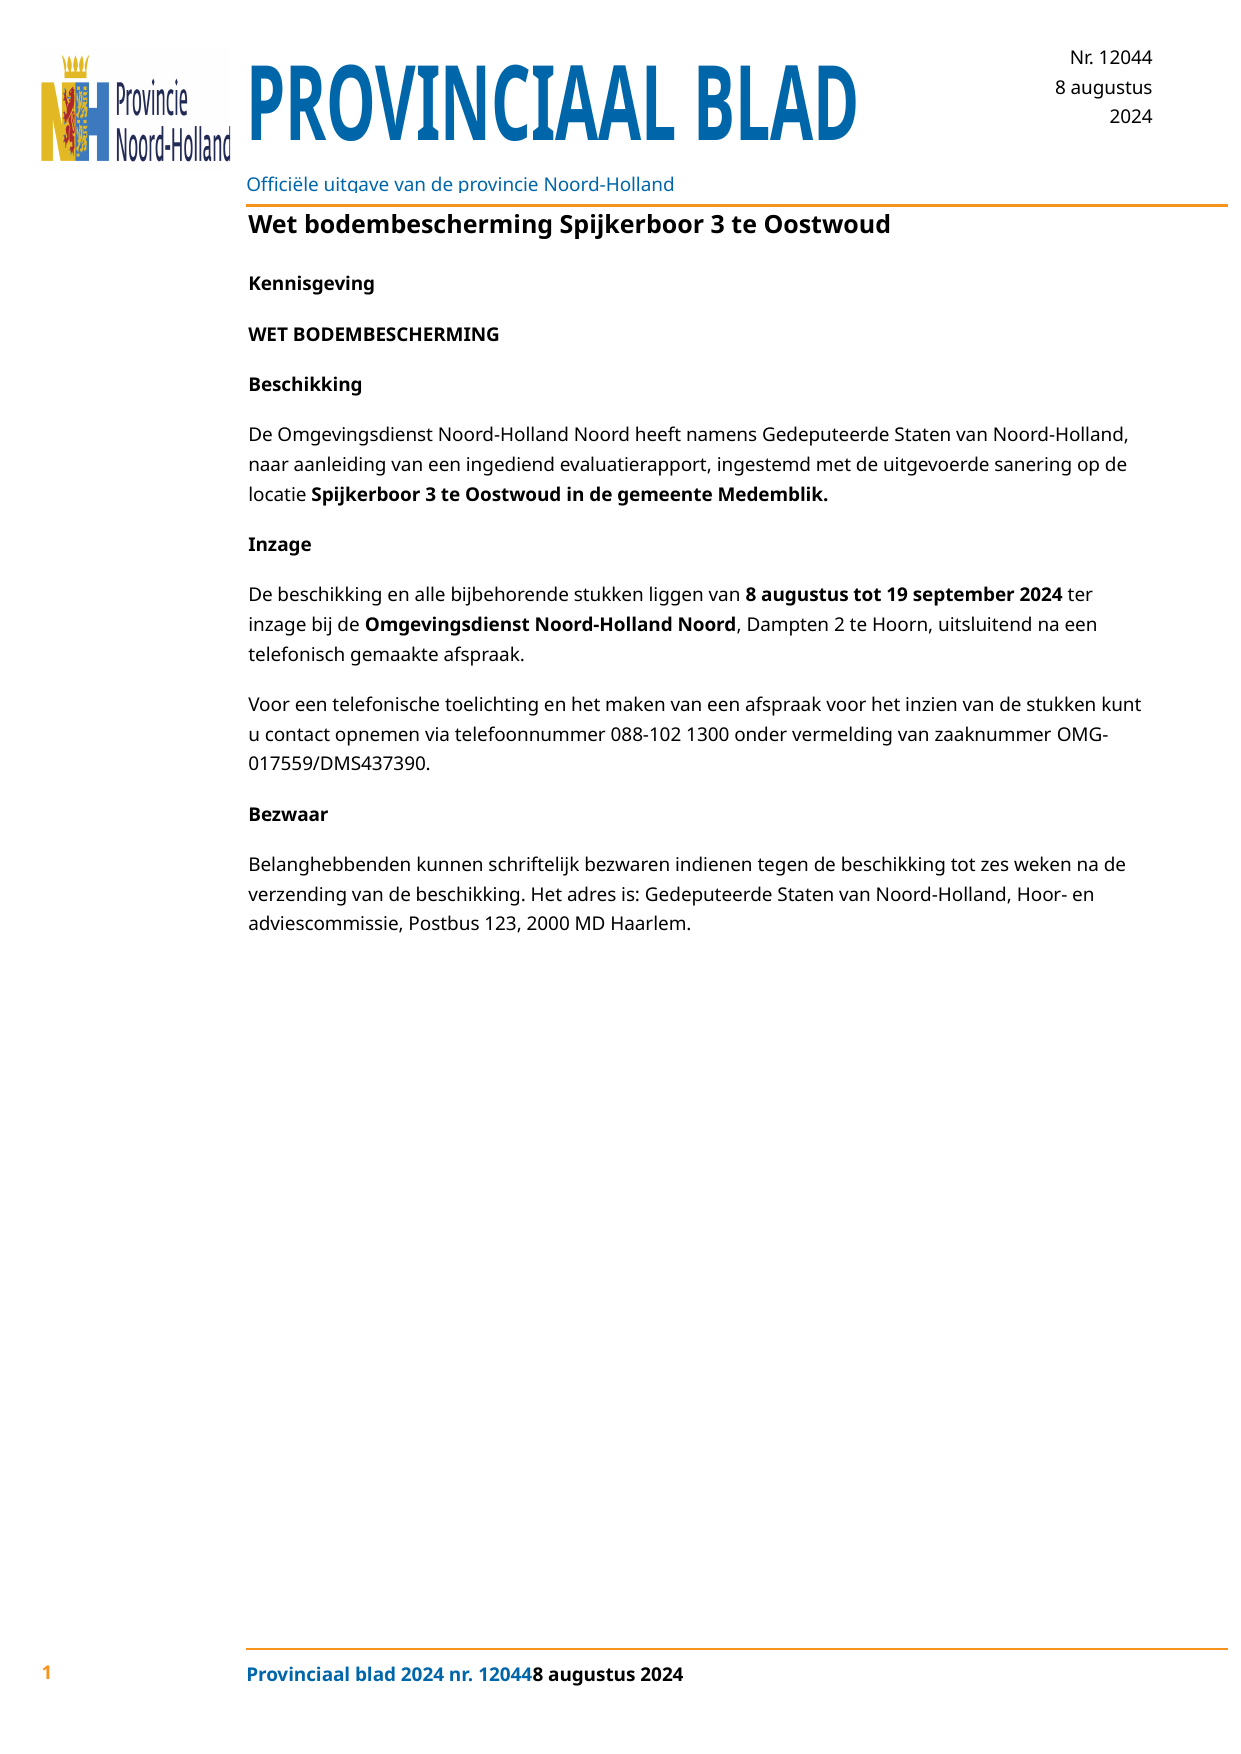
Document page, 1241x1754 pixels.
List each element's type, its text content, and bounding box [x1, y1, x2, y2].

text Voor een telefonische toelichting en het maken van een afspraak voor het inzien van de stukken kunt u contact opnemen via telefoonnummer 088-102 1300 onder vermelding van zaaknummer OMG-017559/DMS437390. [248, 691, 1152, 776]
text Beschikking [248, 371, 1152, 397]
text Inzage [248, 531, 1152, 557]
text Belanghebbenden kunnen schriftelijk bezwaren indienen tegen de beschikking tot zes weken na de verzending van de beschikking. Het adres is: Gedeputeerde Staten van Noord-Holland, Hoor- en adviescommissie, Postbus 123, 2000 MD Haarlem. [248, 851, 1152, 936]
text De beschikking en alle bijbehorende stukken liggen van 8 augustus tot 19 september 2024 ter inzage bij de Omgevingsdienst Noord-Holland Noord, Dampten 2 te Hoorn, uitsluitend na een telefonisch gemaakte afspraak. [248, 582, 1152, 666]
text Bezwaar [248, 801, 1152, 826]
picture [41, 47, 231, 172]
text Kennisgeving [248, 270, 1152, 296]
text De Omgevingsdienst Noord-Holland Noord heeft namens Gedeputeerde Staten van Noord-Holland, naar aanleiding van een ingediend evaluatierapport, ingestemd met de uitgevoerde sanering op de locatie Spijkerboor 3 te Oostwoud in de gemeente Medemblik. [248, 422, 1152, 506]
text WET BODEMBESCHERMING [248, 321, 1152, 346]
text Wet bodembescherming Spijkerboor 3 te Oostwoud [248, 207, 1152, 241]
